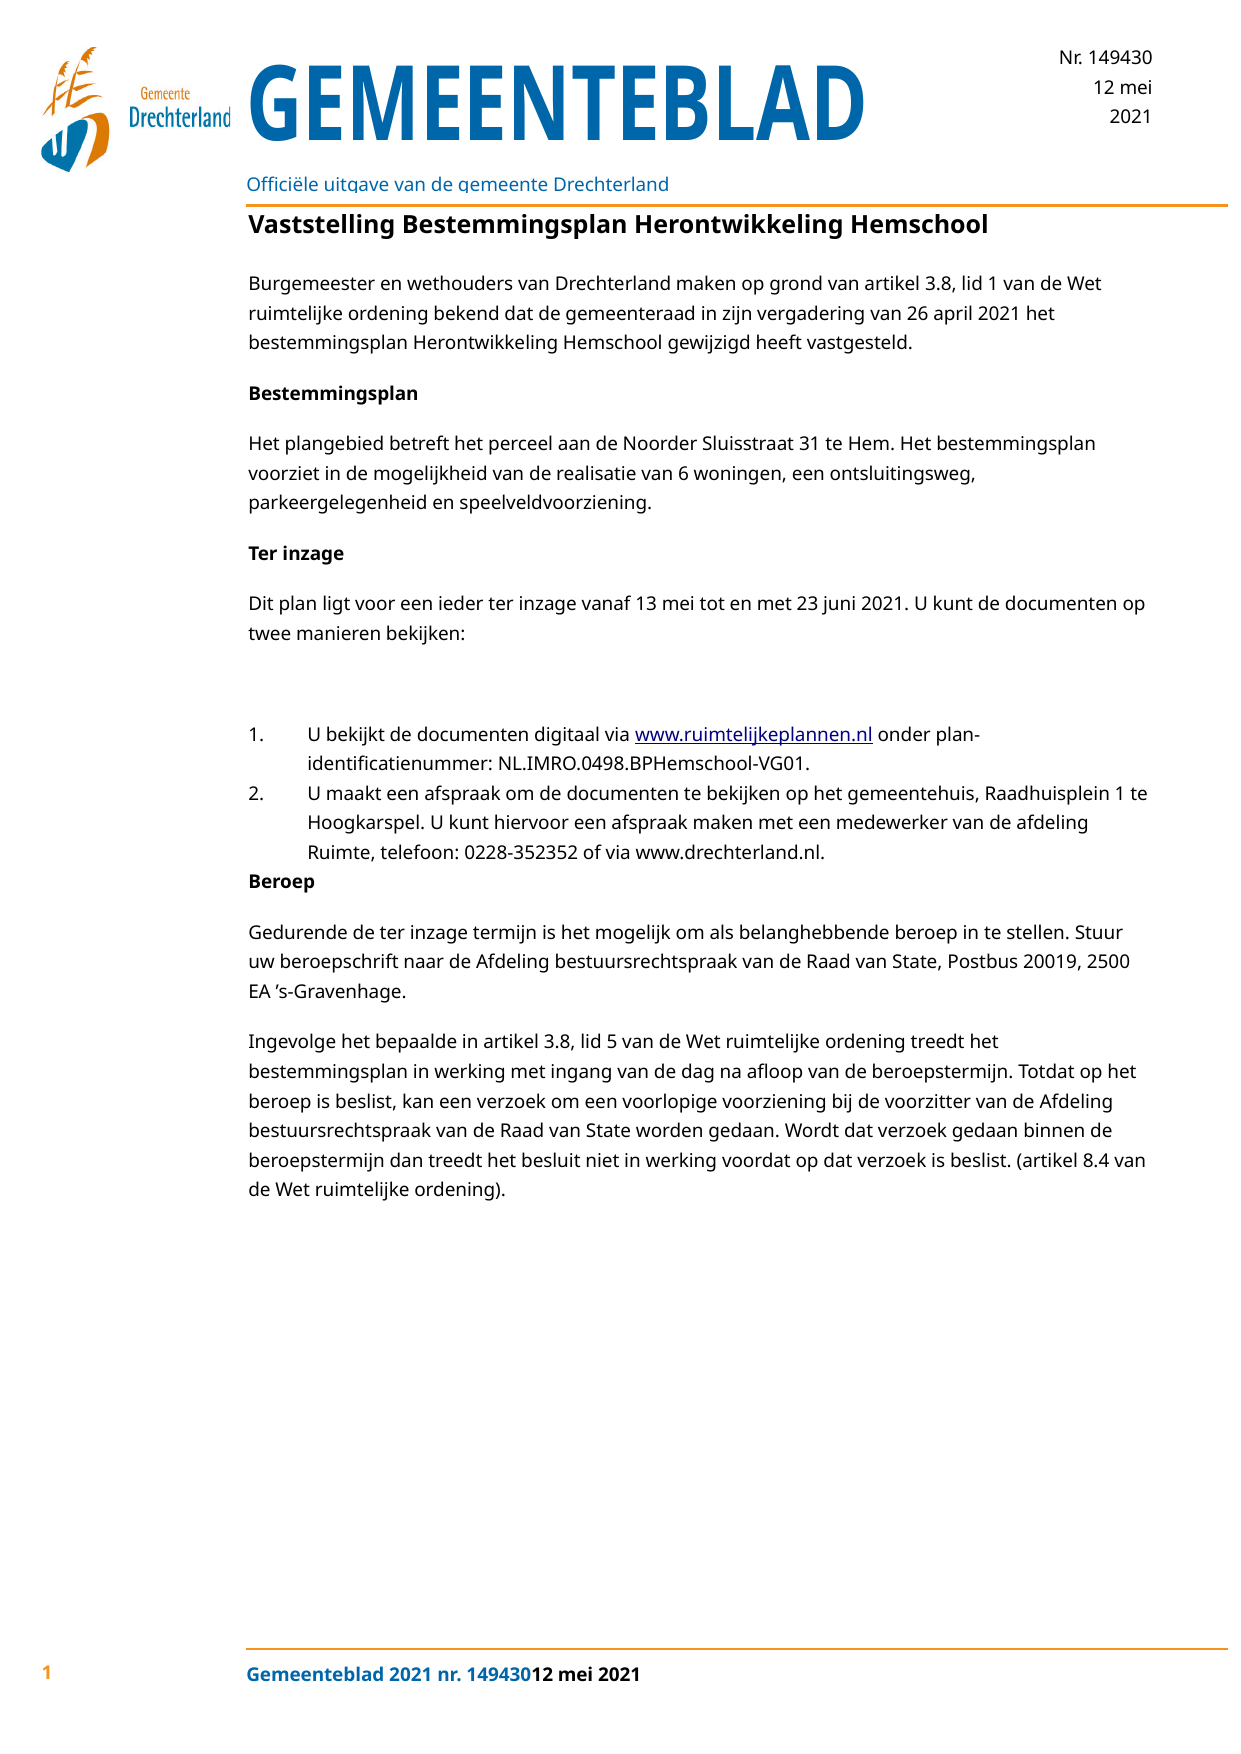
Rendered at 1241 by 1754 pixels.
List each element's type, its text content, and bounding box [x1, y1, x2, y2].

picture [41, 158, 64, 172]
text Burgemeester en wethouders van Drechterland maken op grond van artikel 3.8, lid 1 van de Wet ruimtelijke ordening bekend dat de gemeenteraad in zijn vergadering van 26 april 2021 het bestemmingsplan Herontwikkeling Hemschool gewijzigd heeft vastgesteld. [248, 270, 1152, 355]
list U maakt een afspraak om de documenten te bekijken op het gemeentehuis, Raadhuisplein 1 te Hoogkarspel. U kunt hiervoor een afspraak maken met een medewerker van de afdeling Ruimte, telefoon: 0228-352352 of via www.drechterland.nl. [248, 780, 1152, 865]
picture [226, 115, 231, 124]
text Ter inzage [248, 540, 1152, 566]
list U bekijkt de documenten digitaal via www.ruimtelijkeplannen.nl onder plan-identificatienummer: NL.IMRO.0498.BPHemschool-VG01. [248, 721, 1152, 776]
text Vaststelling Bestemmingsplan Herontwikkeling Hemschool [248, 207, 1152, 241]
text Beroep [248, 869, 1152, 894]
text Ingevolge het bepaalde in artikel 3.8, lid 5 van de Wet ruimtelijke ordening treedt het bestemmingsplan in werking met ingang van de dag na afloop van de beroepstermijn. Totdat op het beroep is beslist, kan een verzoek om een voorlopige voorziening bij de voorzitter van de Afdeling bestuursrechtspraak van de Raad van State worden gedaan. Wordt dat verzoek gedaan binnen de beroepstermijn dan treedt het besluit niet in werking voordat op dat verzoek is beslist. (artikel 8.4 van de Wet ruimtelijke ordening). [248, 1029, 1152, 1202]
text Gedurende de ter inzage termijn is het mogelijk om als belanghebbende beroep in te stellen. Stuur uw beroepschrift naar de Afdeling bestuursrechtspraak van de Raad van State, Postbus 20019, 2500 EA ’s-Gravenhage. [248, 919, 1152, 1004]
text Het plangebied betreft het perceel aan de Noorder Sluisstraat 31 te Hem. Het bestemmingsplan voorziet in de mogelijkheid van de realisatie van 6 woningen, een ontsluitingsweg, parkeergelegenheid en speelveldvoorziening. [248, 430, 1152, 515]
text Dit plan ligt voor een ieder ter inzage vanaf 13 mei tot en met 23 juni 2021. U kunt de documenten op twee manieren bekijken: [248, 590, 1152, 646]
picture [41, 47, 231, 172]
text Bestemmingsplan [248, 380, 1152, 406]
